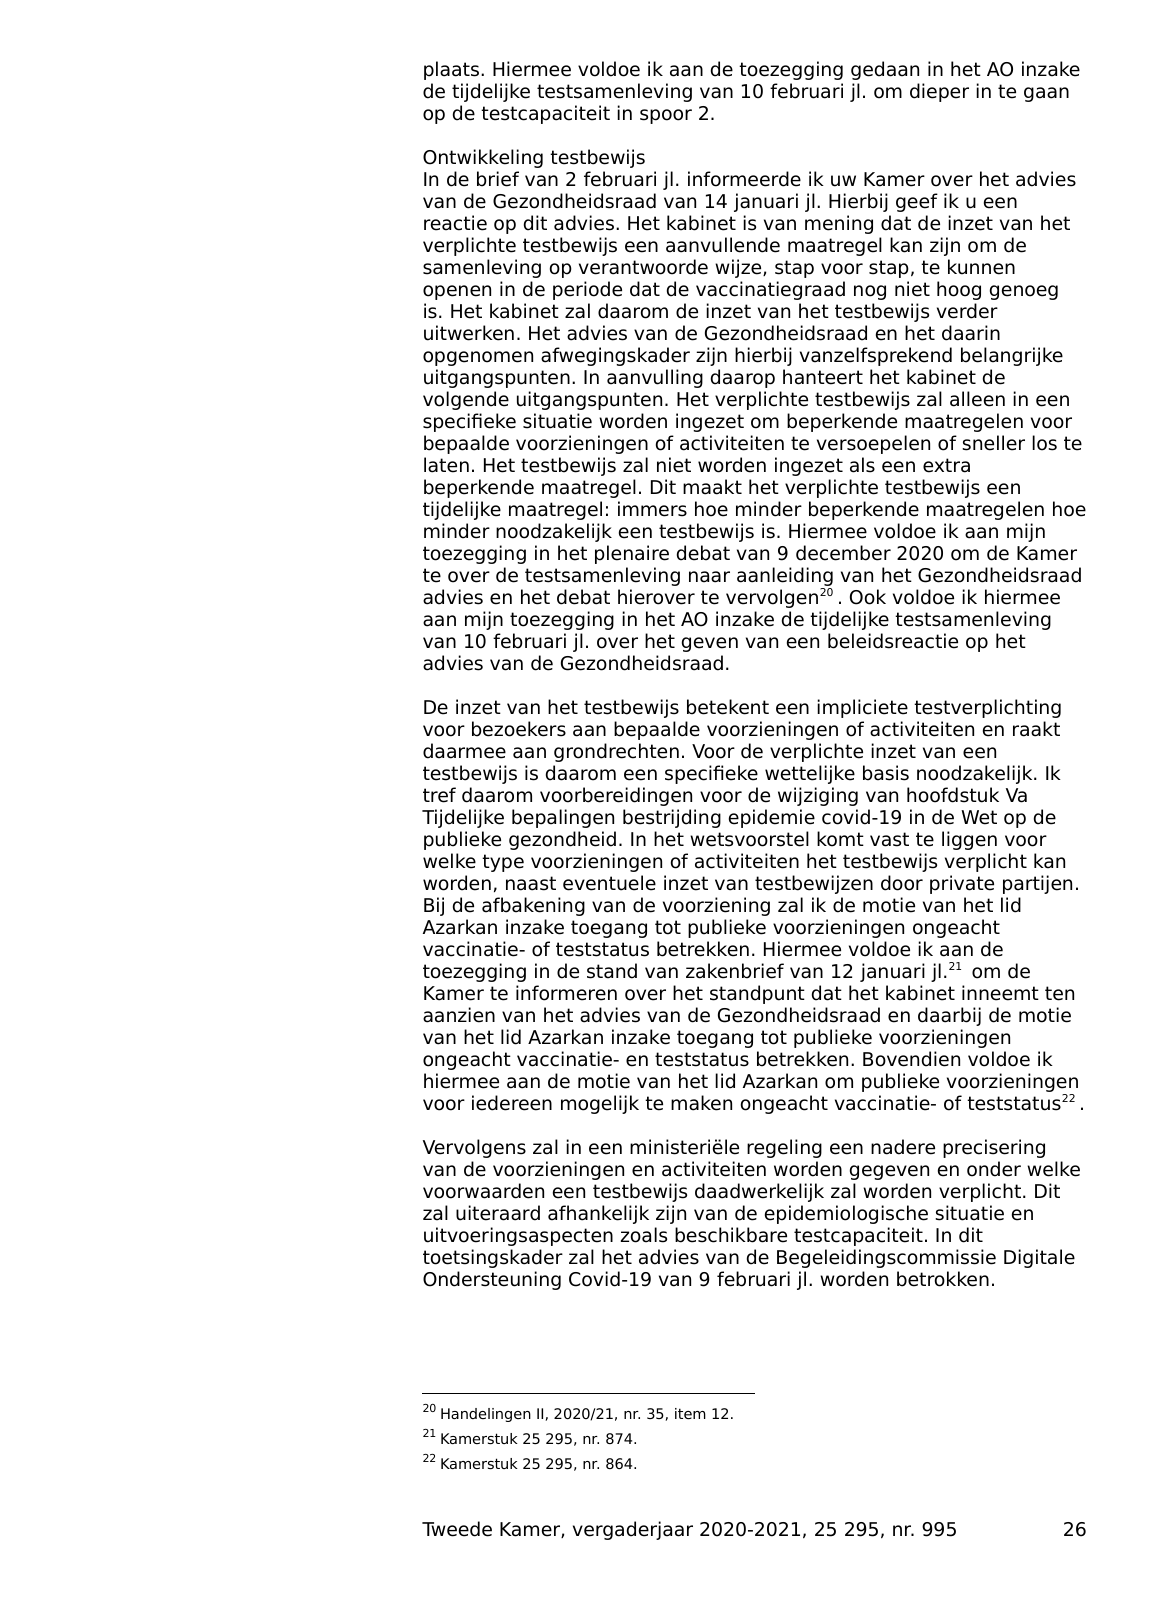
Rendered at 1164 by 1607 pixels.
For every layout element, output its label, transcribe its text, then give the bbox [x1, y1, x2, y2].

text De inzet van het testbewijs betekent een impliciete testverplichting voor bezoekers aan bepaalde voorzieningen of activiteiten en raakt daarmee aan grondrechten. Voor de verplichte inzet van een testbewijs is daarom een specifieke wettelijke basis noodzakelijk. Ik tref daarom voorbereidingen voor de wijziging van hoofdstuk Va Tijdelijke bepalingen bestrijding epidemie covid-19 in de Wet op de publieke gezondheid. In het wetsvoorstel komt vast te liggen voor welke type voorzieningen of activiteiten het testbewijs verplicht kan worden, naast eventuele inzet van testbewijzen door private partijen. Bij de afbakening van de voorziening zal ik de motie van het lid Azarkan inzake toegang tot publieke voorzieningen ongeacht vaccinatie- of teststatus betrekken. Hiermee voldoe ik aan de toezegging in de stand van zakenbrief van 12 januari jl. om de Kamer te informeren over het standpunt dat het kabinet inneemt ten aanzien van het advies van de Gezondheidsraad en daarbij de motie van het lid Azarkan inzake toegang tot publieke voorzieningen ongeacht vaccinatie- en teststatus betrekken. Bovendien voldoe ik hiermee aan de motie van het lid Azarkan om publieke voorzieningen voor iedereen mogelijk te maken ongeacht vaccinatie- of teststatus. [422, 697, 1087, 1114]
text Vervolgens zal in een ministeriële regeling een nadere precisering van de voorzieningen en activiteiten worden gegeven en onder welke voorwaarden een testbewijs daadwerkelijk zal worden verplicht. Dit zal uiteraard afhankelijk zijn van de epidemiologische situatie en uitvoeringsaspecten zoals beschikbare testcapaciteit. In dit toetsingskader zal het advies van de Begeleidingscommissie Digitale Ondersteuning Covid-19 van 9 februari jl. worden betrokken. [422, 1137, 1087, 1291]
text plaats. Hiermee voldoe ik aan de toezegging gedaan in het AO inzake de tijdelijke testsamenleving van 10 februari jl. om dieper in te gaan op de testcapaciteit in spoor 2. [422, 59, 1087, 125]
text Handelingen II, 2020/21, nr. 35, item 12. [422, 1402, 1087, 1424]
text In de brief van 2 februari jl. informeerde ik uw Kamer over het advies van de Gezondheidsraad van 14 januari jl. Hierbij geef ik u een reactie op dit advies. Het kabinet is van mening dat de inzet van het verplichte testbewijs een aanvullende maatregel kan zijn om de samenleving op verantwoorde wijze, stap voor stap, te kunnen openen in de periode dat de vaccinatiegraad nog niet hoog genoeg is. Het kabinet zal daarom de inzet van het testbewijs verder uitwerken. Het advies van de Gezondheidsraad en het daarin opgenomen afwegingskader zijn hierbij vanzelfsprekend belangrijke uitgangspunten. In aanvulling daarop hanteert het kabinet de volgende uitgangspunten. Het verplichte testbewijs zal alleen in een specifieke situatie worden ingezet om beperkende maatregelen voor bepaalde voorzieningen of activiteiten te versoepelen of sneller los te laten. Het testbewijs zal niet worden ingezet als een extra beperkende maatregel. Dit maakt het verplichte testbewijs een tijdelijke maatregel: immers hoe minder beperkende maatregelen hoe minder noodzakelijk een testbewijs is. Hiermee voldoe ik aan mijn toezegging in het plenaire debat van 9 december 2020 om de Kamer te over de testsamenleving naar aanleiding van het Gezondheidsraad advies en het debat hierover te vervolgen. Ook voldoe ik hiermee aan mijn toezegging in het AO inzake de tijdelijke testsamenleving van 10 februari jl. over het geven van een beleidsreactie op het advies van de Gezondheidsraad. [422, 169, 1087, 675]
text Ontwikkeling testbewijs [422, 147, 1087, 169]
text Kamerstuk 25 295, nr. 874. [422, 1427, 1087, 1449]
text Kamerstuk 25 295, nr. 864. [422, 1452, 1087, 1474]
